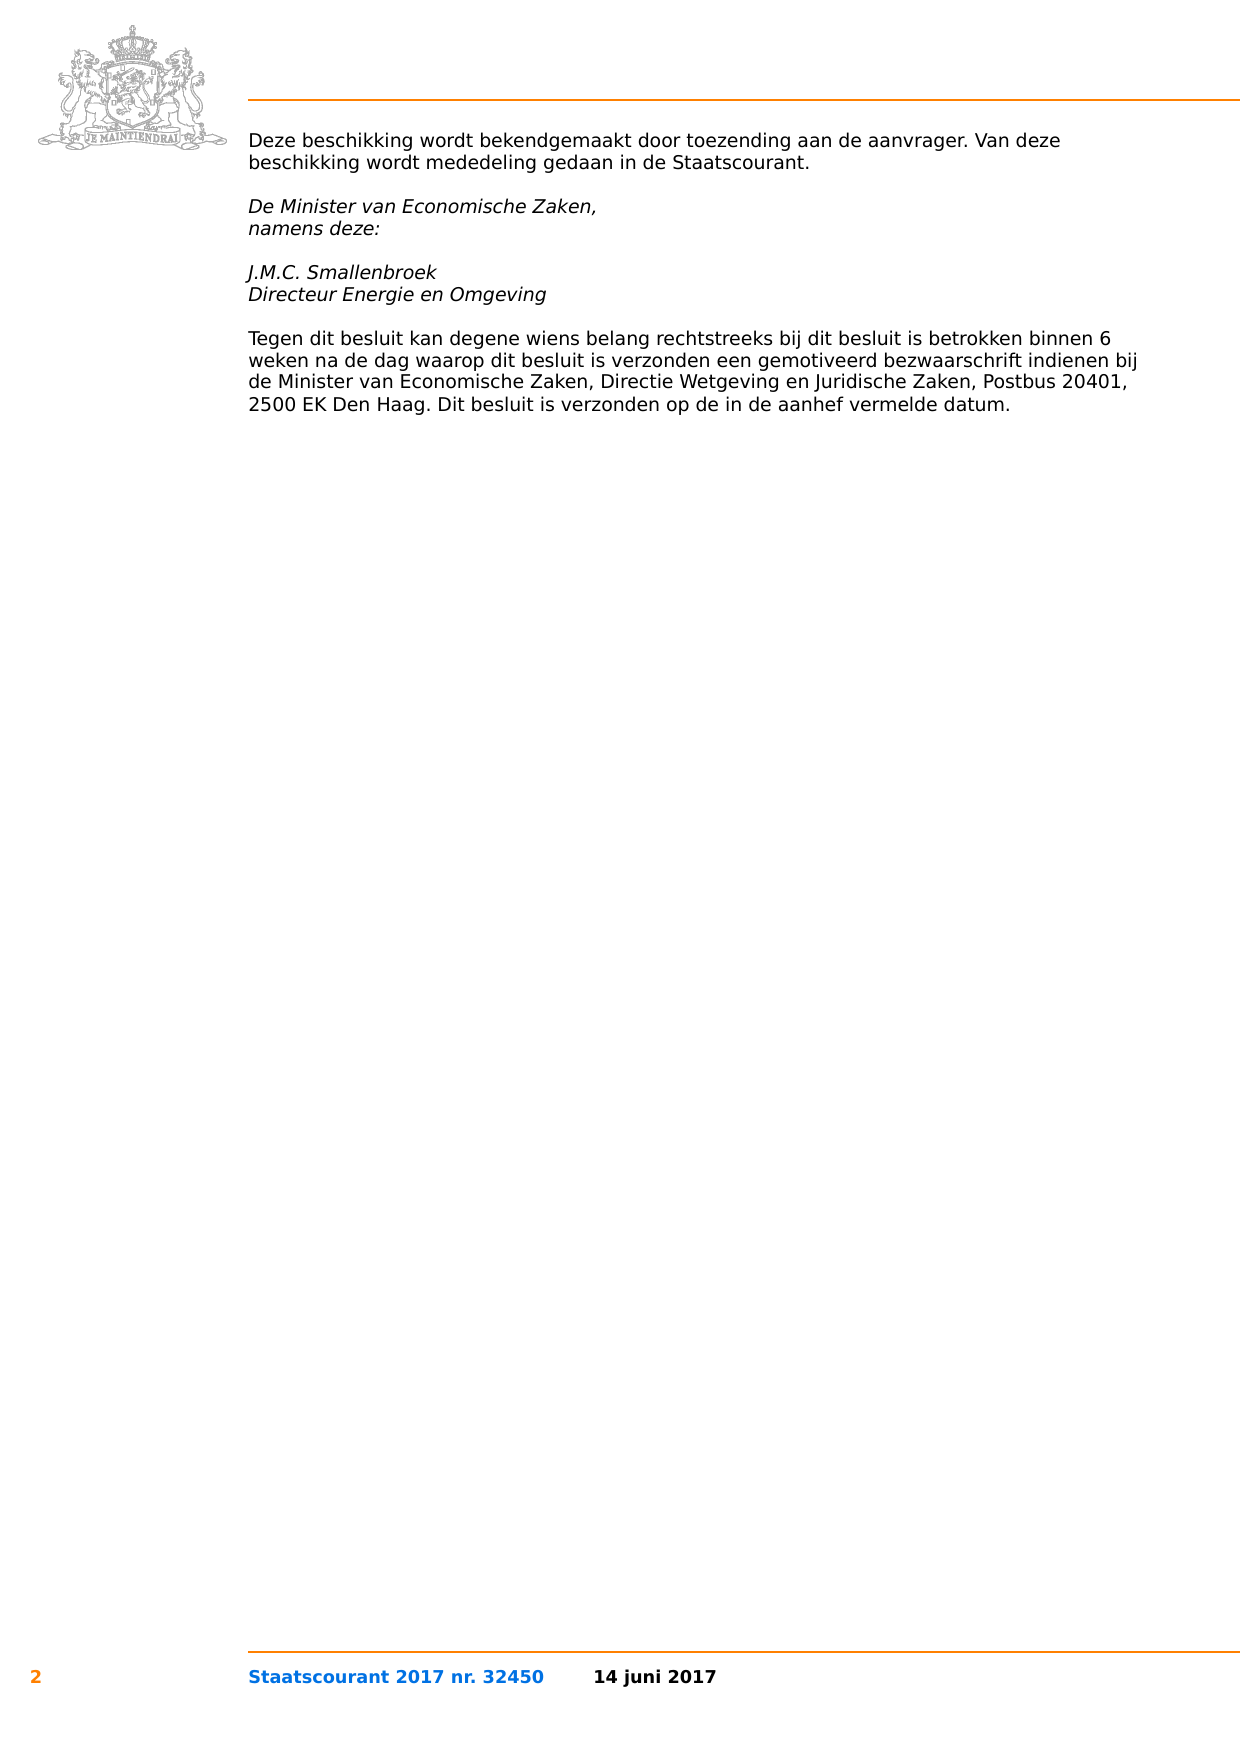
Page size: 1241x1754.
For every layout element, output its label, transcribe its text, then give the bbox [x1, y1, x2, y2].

text De Minister van Economische Zaken, namens deze: J.M.C. Smallenbroek Directeur Energie en Omgeving [248, 196, 1163, 306]
picture [38, 25, 227, 150]
text Deze beschikking wordt bekendgemaakt door toezending aan de aanvrager. Van deze beschikking wordt mededeling gedaan in de Staatscourant. [248, 130, 1163, 174]
text Tegen dit besluit kan degene wiens belang rechtstreeks bij dit besluit is betrokken binnen 6 weken na de dag waarop dit besluit is verzonden een gemotiveerd bezwaarschrift indienen bij de Minister van Economische Zaken, Directie Wetgeving en Juridische Zaken, Postbus 20401, 2500 EK Den Haag. Dit besluit is verzonden op de in de aanhef vermelde datum. [248, 327, 1163, 415]
